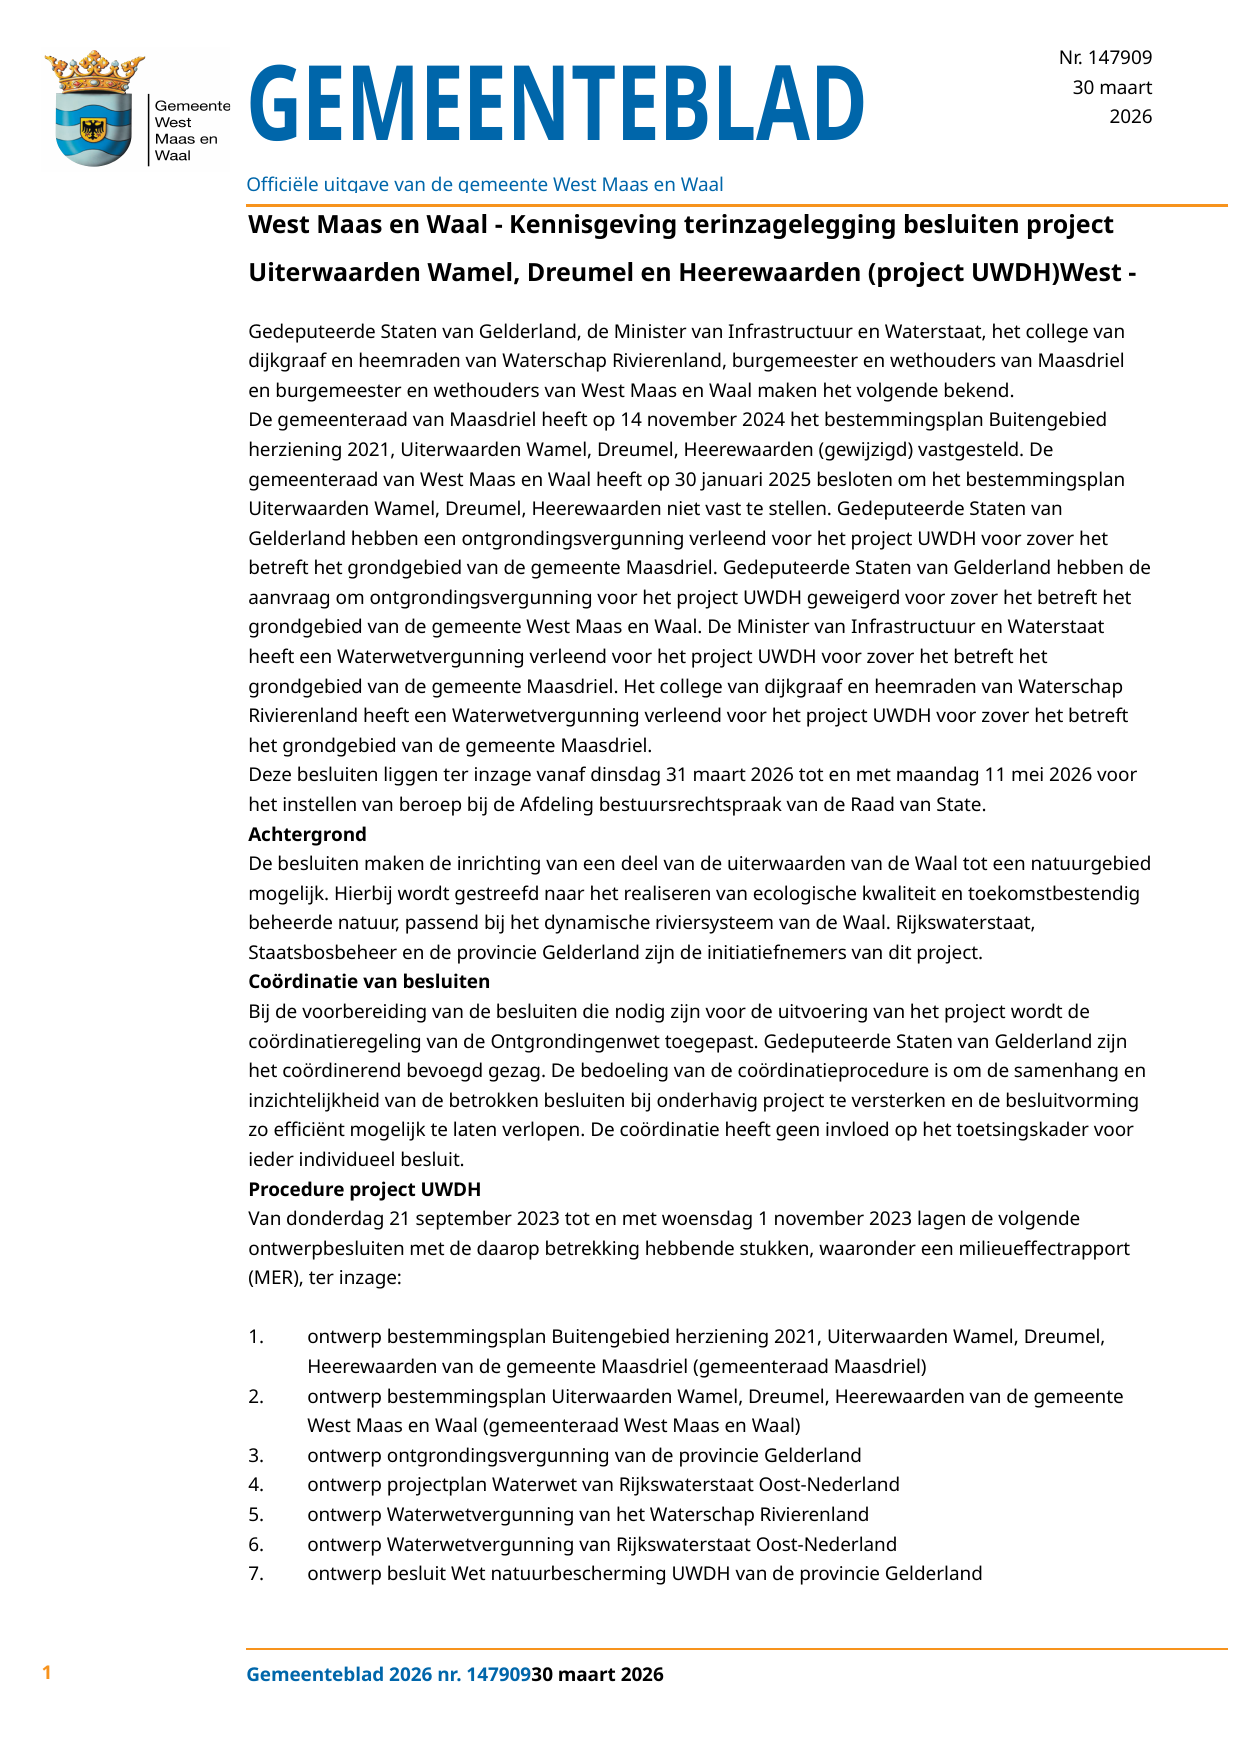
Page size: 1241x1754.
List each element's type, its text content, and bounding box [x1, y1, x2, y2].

text Achtergrond [248, 821, 1152, 847]
text De besluiten maken de inrichting van een deel van de uiterwaarden van de Waal tot een natuurgebied mogelijk. Hierbij wordt gestreefd naar het realiseren van ecologische kwaliteit en toekomstbestendig beheerde natuur, passend bij het dynamische riviersysteem van de Waal. Rijkswaterstaat, Staatsbosbeheer en de provincie Gelderland zijn de initiatiefnemers van dit project. [248, 850, 1152, 965]
text Procedure project UWDH [248, 1176, 1152, 1202]
list ontwerp ontgrondingsvergunning van de provincie Gelderland [248, 1442, 1152, 1468]
picture [41, 47, 231, 172]
text Coördinatie van besluiten [248, 969, 1152, 994]
text Deze besluiten liggen ter inzage vanaf dinsdag 31 maart 2026 tot en met maandag 11 mei 2026 voor het instellen van beroep bij de Afdeling bestuursrechtspraak van de Raad van State. [248, 762, 1152, 817]
list ontwerp Waterwetvergunning van het Waterschap Rivierenland [248, 1501, 1152, 1527]
text Gedeputeerde Staten van Gelderland, de Minister van Infrastructuur en Waterstaat, het college van dijkgraaf en heemraden van Waterschap Rivierenland, burgemeester en wethouders van Maasdriel en burgemeester en wethouders van West Maas en Waal maken het volgende bekend. [248, 318, 1152, 403]
text West Maas en Waal - Kennisgeving terinzagelegging besluiten project Uiterwaarden Wamel, Dreumel en Heerewaarden (project UWDH)West - [248, 207, 1152, 288]
text Bij de voorbereiding van de besluiten die nodig zijn voor de uitvoering van het project wordt de coördinatieregeling van de Ontgrondingenwet toegepast. Gedeputeerde Staten van Gelderland zijn het coördinerend bevoegd gezag. De bedoeling van de coördinatieprocedure is om de samenhang en inzichtelijkheid van de betrokken besluiten bij onderhavig project te versterken en de besluitvorming zo efficiënt mogelijk te laten verlopen. De coördinatie heeft geen invloed op het toetsingskader voor ieder individueel besluit. [248, 998, 1152, 1172]
text Van donderdag 21 september 2023 tot en met woensdag 1 november 2023 lagen de volgende ontwerpbesluiten met de daarop betrekking hebbende stukken, waaronder een milieueffectrapport (MER), ter inzage: [248, 1205, 1152, 1290]
list ontwerp bestemmingsplan Buitengebied herziening 2021, Uiterwaarden Wamel, Dreumel, Heerewaarden van de gemeente Maasdriel (gemeenteraad Maasdriel) [248, 1324, 1152, 1379]
list ontwerp besluit Wet natuurbescherming UWDH van de provincie Gelderland [248, 1560, 1152, 1586]
list ontwerp projectplan Waterwet van Rijkswaterstaat Oost-Nederland [248, 1472, 1152, 1497]
text De gemeenteraad van Maasdriel heeft op 14 november 2024 het bestemmingsplan Buitengebied herziening 2021, Uiterwaarden Wamel, Dreumel, Heerewaarden (gewijzigd) vastgesteld. De gemeenteraad van West Maas en Waal heeft op 30 januari 2025 besloten om het bestemmingsplan Uiterwaarden Wamel, Dreumel, Heerewaarden niet vast te stellen. Gedeputeerde Staten van Gelderland hebben een ontgrondingsvergunning verleend voor het project UWDH voor zover het betreft het grondgebied van de gemeente Maasdriel. Gedeputeerde Staten van Gelderland hebben de aanvraag om ontgrondingsvergunning voor het project UWDH geweigerd voor zover het betreft het grondgebied van de gemeente West Maas en Waal. De Minister van Infrastructuur en Waterstaat heeft een Waterwetvergunning verleend voor het project UWDH voor zover het betreft het grondgebied van de gemeente Maasdriel. Het college van dijkgraaf en heemraden van Waterschap Rivierenland heeft een Waterwetvergunning verleend voor het project UWDH voor zover het betreft het grondgebied van de gemeente Maasdriel. [248, 407, 1152, 758]
list ontwerp Waterwetvergunning van Rijkswaterstaat Oost-Nederland [248, 1531, 1152, 1557]
list ontwerp bestemmingsplan Uiterwaarden Wamel, Dreumel, Heerewaarden van de gemeente West Maas en Waal (gemeenteraad West Maas en Waal) [248, 1383, 1152, 1438]
